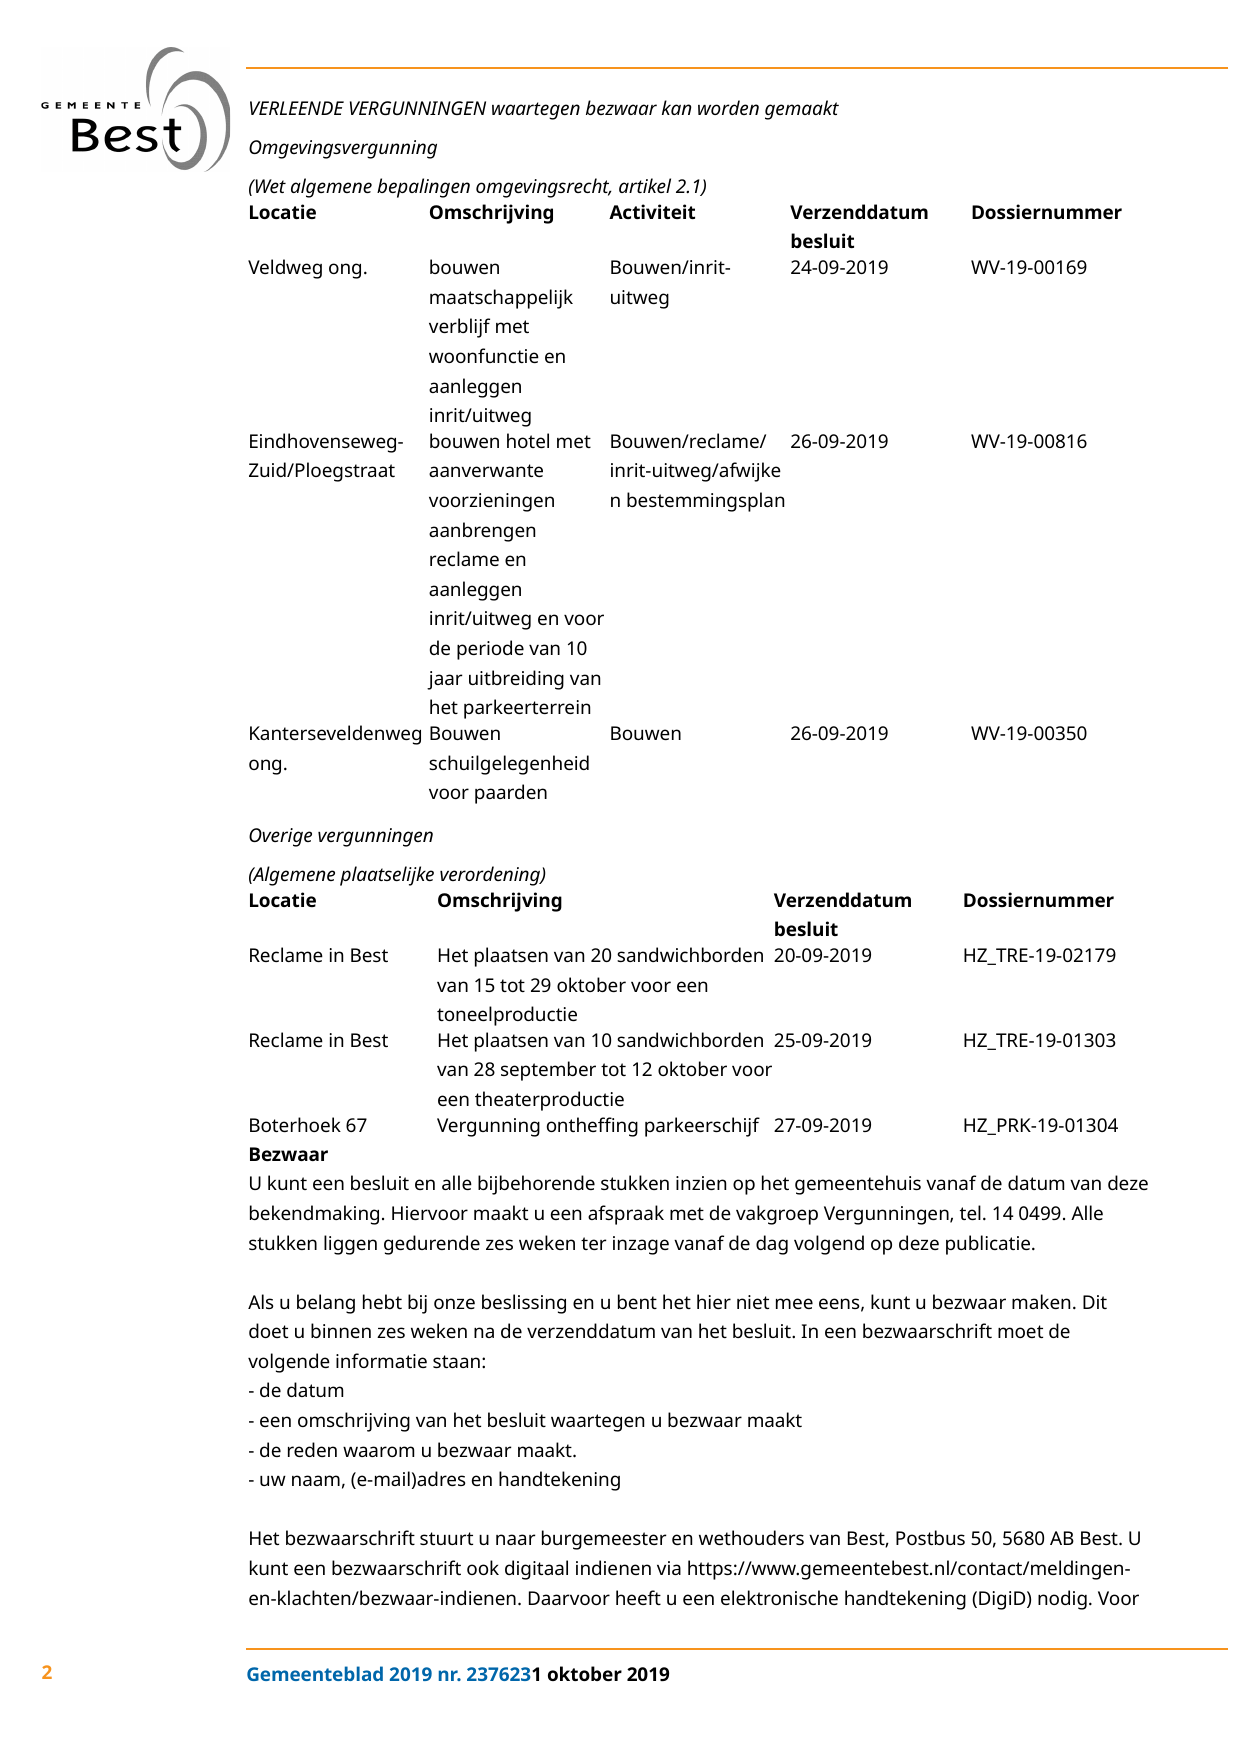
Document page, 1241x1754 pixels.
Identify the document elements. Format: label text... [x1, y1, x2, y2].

table_header Locatie [248, 199, 429, 254]
table_cell Het plaatsen van 20 sandwichborden van 15 tot 29 oktober voor een toneelproductie [437, 942, 774, 1027]
text Overige vergunningen [248, 822, 1152, 847]
table_cell Bouwen schuilgelegenheid voor paarden [429, 720, 609, 805]
table_cell 24-09-2019 [790, 255, 971, 428]
table_cell HZ_TRE-19-02179 [963, 942, 1152, 1027]
table_header Omschrijving [429, 199, 609, 254]
table_cell Eindhovenseweg-Zuid/Ploegstraat [248, 428, 429, 720]
table_cell Reclame in Best [248, 1027, 437, 1112]
text Omgevingsvergunning [248, 134, 1152, 160]
table_cell bouwen maatschappelijk verblijf met woonfunctie en aanleggen inrit/uitweg [429, 255, 609, 428]
table_cell Kanterseveldenweg ong. [248, 720, 429, 805]
table_cell 20-09-2019 [774, 942, 963, 1027]
table_cell Het plaatsen van 10 sandwichborden van 28 september tot 12 oktober voor een theaterproductie [437, 1027, 774, 1112]
table_cell 27-09-2019 [774, 1112, 963, 1138]
table_cell HZ_PRK-19-01304 [963, 1112, 1152, 1138]
text - uw naam, (e-mail)adres en handtekening [248, 1466, 1152, 1492]
table_cell Vergunning ontheffing parkeerschijf [437, 1112, 774, 1138]
table_cell 26-09-2019 [790, 428, 971, 720]
text Bezwaar [248, 1141, 1152, 1167]
table_cell Bouwen/inrit- uitweg [609, 255, 790, 428]
text - de reden waarom u bezwaar maakt. [248, 1437, 1152, 1462]
table_cell Bouwen [609, 720, 790, 805]
table_header Locatie [248, 887, 437, 942]
table_cell Veldweg ong. [248, 255, 429, 428]
table_header Dossiernummer [971, 199, 1152, 254]
table_cell WV-19-00816 [971, 428, 1152, 720]
table_cell HZ_TRE-19-01303 [963, 1027, 1152, 1112]
text Het bezwaarschrift stuurt u naar burgemeester en wethouders van Best, Postbus 50, 5680 AB Best. U kunt een bezwaarschrift ook digitaal indienen via https://www.gemeentebest.nl/contact/meldingen-en-klachten/bezwaar-indienen. Daarvoor heeft u een elektronische handtekening (DigiD) nodig. Voor [248, 1526, 1152, 1610]
table_cell WV-19-00169 [971, 255, 1152, 428]
table_cell bouwen hotel met aanverwante voorzieningen aanbrengen reclame en aanleggen inrit/uitweg en voor de periode van 10 jaar uitbreiding van het parkeerterrein [429, 428, 609, 720]
table_cell WV-19-00350 [971, 720, 1152, 805]
table_header Verzenddatum besluit [790, 199, 971, 254]
text Als u belang hebt bij onze beslissing en u bent het hier niet mee eens, kunt u bezwaar maken. Dit doet u binnen zes weken na de verzenddatum van het besluit. In een bezwaarschrift moet de volgende informatie staan: [248, 1289, 1152, 1374]
table_header Activiteit [609, 199, 790, 254]
text VERLEENDE VERGUNNINGEN waartegen bezwaar kan worden gemaakt [248, 95, 1152, 121]
picture [41, 47, 231, 172]
table_cell 26-09-2019 [790, 720, 971, 805]
table_header Omschrijving [437, 887, 774, 942]
table_cell Reclame in Best [248, 942, 437, 1027]
text (Algemene plaatselijke verordening) [248, 861, 1152, 887]
text U kunt een besluit en alle bijbehorende stukken inzien op het gemeentehuis vanaf de datum van deze bekendmaking. Hiervoor maakt u een afspraak met de vakgroep Vergunningen, tel. 14 0499. Alle stukken liggen gedurende zes weken ter inzage vanaf de dag volgend op deze publicatie. [248, 1171, 1152, 1255]
table_cell 25-09-2019 [774, 1027, 963, 1112]
table_cell Bouwen/reclame/ inrit-uitweg/afwijken bestemmingsplan [609, 428, 790, 720]
table_cell Boterhoek 67 [248, 1112, 437, 1138]
text (Wet algemene bepalingen omgevingsrecht, artikel 2.1) [248, 173, 1152, 199]
text - de datum [248, 1378, 1152, 1403]
text - een omschrijving van het besluit waartegen u bezwaar maakt [248, 1407, 1152, 1433]
table_header Dossiernummer [963, 887, 1152, 942]
table_header Verzenddatum besluit [774, 887, 963, 942]
